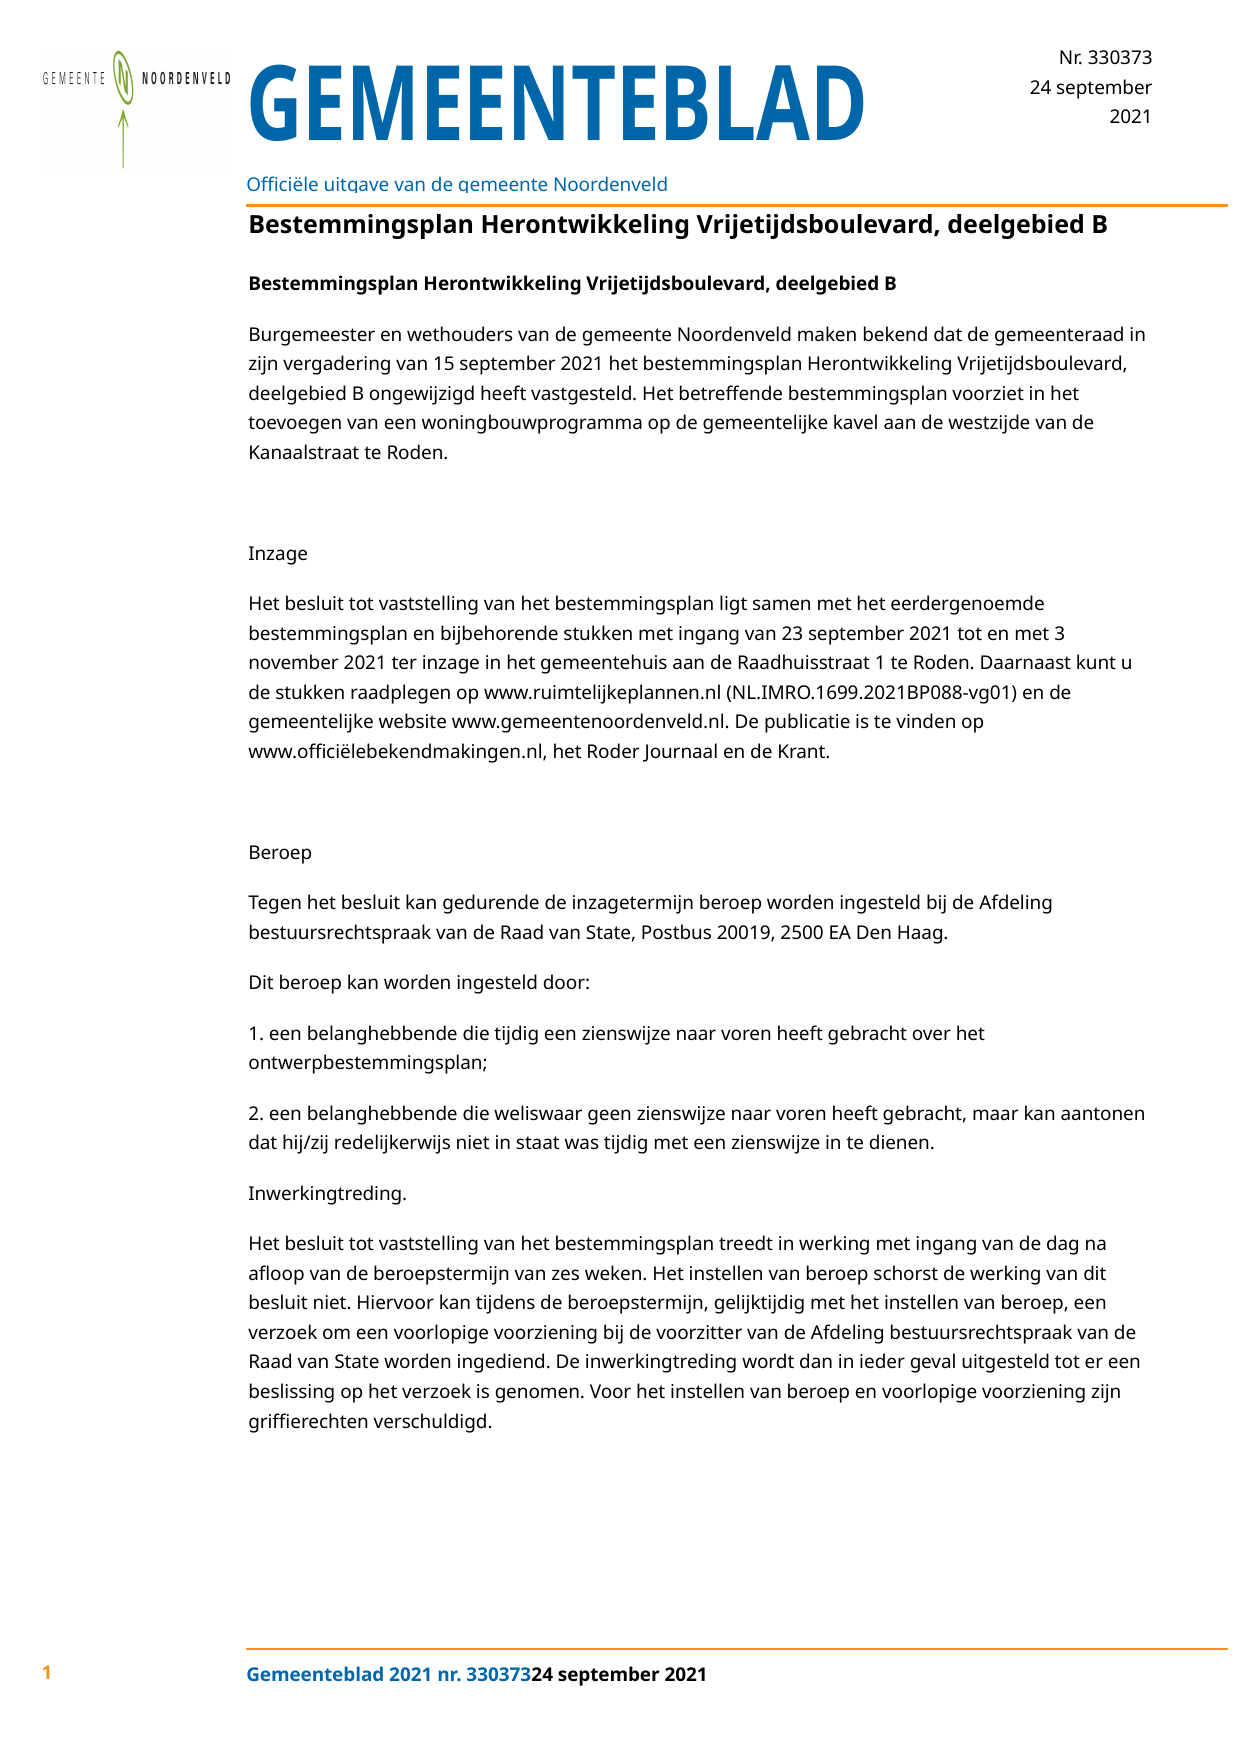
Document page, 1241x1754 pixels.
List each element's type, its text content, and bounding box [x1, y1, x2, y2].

text Het besluit tot vaststelling van het bestemmingsplan treedt in werking met ingang van de dag na afloop van de beroepstermijn van zes weken. Het instellen van beroep schorst de werking van dit besluit niet. Hiervoor kan tijdens de beroepstermijn, gelijktijdig met het instellen van beroep, een verzoek om een voorlopige voorziening bij de voorzitter van de Afdeling bestuursrechtspraak van de Raad van State worden ingediend. De inwerkingtreding wordt dan in ieder geval uitgesteld tot er een beslissing op het verzoek is genomen. Voor het instellen van beroep en voorlopige voorziening zijn griffierechten verschuldigd. [248, 1230, 1152, 1433]
text Tegen het besluit kan gedurende de inzagetermijn beroep worden ingesteld bij de Afdeling bestuursrechtspraak van de Raad van State, Postbus 20019, 2500 EA Den Haag. [248, 889, 1152, 945]
picture [41, 47, 231, 172]
text 1. een belanghebbende die tijdig een zienswijze naar voren heeft gebracht over het ontwerpbestemmingsplan; [248, 1020, 1152, 1075]
text Bestemmingsplan Herontwikkeling Vrijetijdsboulevard, deelgebied B [248, 207, 1152, 241]
text Bestemmingsplan Herontwikkeling Vrijetijdsboulevard, deelgebied B [248, 270, 1152, 296]
text Burgemeester en wethouders van de gemeente Noordenveld maken bekend dat de gemeenteraad in zijn vergadering van 15 september 2021 het bestemmingsplan Herontwikkeling Vrijetijdsboulevard, deelgebied B ongewijzigd heeft vastgesteld. Het betreffende bestemmingsplan voorziet in het toevoegen van een woningbouwprogramma op de gemeentelijke kavel aan de westzijde van de Kanaalstraat te Roden. [248, 321, 1152, 465]
text Inzage [248, 540, 1152, 566]
text Het besluit tot vaststelling van het bestemmingsplan ligt samen met het eerdergenoemde bestemmingsplan en bijbehorende stukken met ingang van 23 september 2021 tot en met 3 november 2021 ter inzage in het gemeentehuis aan de Raadhuisstraat 1 te Roden. Daarnaast kunt u de stukken raadplegen op www.ruimtelijkeplannen.nl (NL.IMRO.1699.2021BP088-vg01) en de gemeentelijke website www.gemeentenoordenveld.nl. De publicatie is te vinden op www.officiëlebekendmakingen.nl, het Roder Journaal en de Krant. [248, 590, 1152, 764]
text Dit beroep kan worden ingesteld door: [248, 969, 1152, 995]
text 2. een belanghebbende die weliswaar geen zienswijze naar voren heeft gebracht, maar kan aantonen dat hij/zij redelijkerwijs niet in staat was tijdig met een zienswijze in te dienen. [248, 1100, 1152, 1155]
text Beroep [248, 839, 1152, 865]
text Inwerkingtreding. [248, 1180, 1152, 1206]
